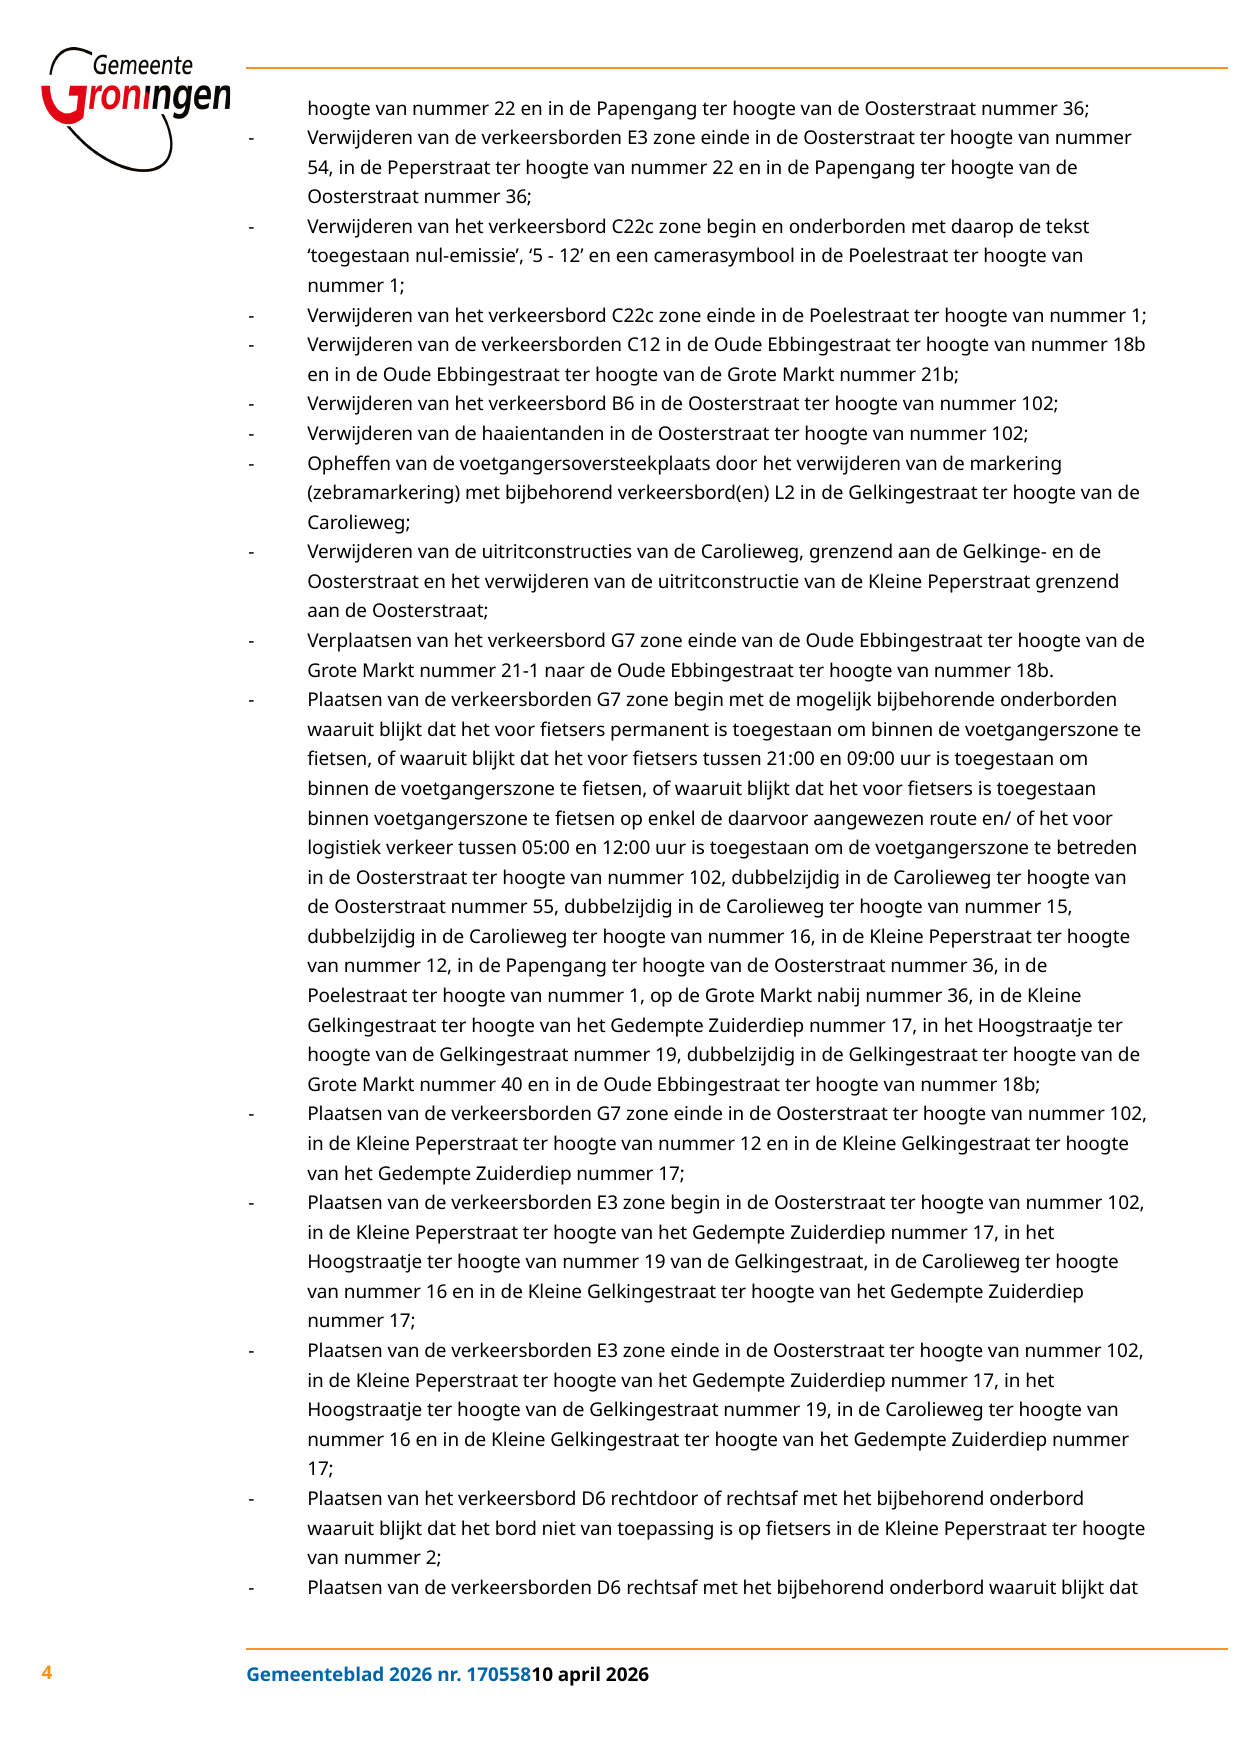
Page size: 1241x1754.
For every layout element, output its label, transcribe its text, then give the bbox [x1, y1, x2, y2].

list Verwijderen van het verkeersbord B6 in de Oosterstraat ter hoogte van nummer 102; [248, 391, 1152, 416]
list Verwijderen van de verkeersborden E3 zone einde in de Oosterstraat ter hoogte van nummer 54, in de Peperstraat ter hoogte van nummer 22 en in de Papengang ter hoogte van de Oosterstraat nummer 36; [248, 124, 1152, 209]
list Verwijderen van de uitritconstructies van de Carolieweg, grenzend aan de Gelkinge- en de Oosterstraat en het verwijderen van de uitritconstructie van de Kleine Peperstraat grenzend aan de Oosterstraat; [248, 538, 1152, 623]
list Plaatsen van de verkeersborden G7 zone einde in de Oosterstraat ter hoogte van nummer 102, in de Kleine Peperstraat ter hoogte van nummer 12 en in de Kleine Gelkingestraat ter hoogte van het Gedempte Zuiderdiep nummer 17; [248, 1101, 1152, 1186]
list Verplaatsen van het verkeersbord G7 zone einde van de Oude Ebbingestraat ter hoogte van de Grote Markt nummer 21-1 naar de Oude Ebbingestraat ter hoogte van nummer 18b. [248, 627, 1152, 683]
list Plaatsen van de verkeersborden E3 zone einde in de Oosterstraat ter hoogte van nummer 102, in de Kleine Peperstraat ter hoogte van het Gedempte Zuiderdiep nummer 17, in het Hoogstraatje ter hoogte van de Gelkingestraat nummer 19, in de Carolieweg ter hoogte van nummer 16 en in de Kleine Gelkingestraat ter hoogte van het Gedempte Zuiderdiep nummer 17; [248, 1337, 1152, 1481]
picture [41, 47, 231, 172]
list Plaatsen van het verkeersbord D6 rechtdoor of rechtsaf met het bijbehorend onderbord waaruit blijkt dat het bord niet van toepassing is op fietsers in de Kleine Peperstraat ter hoogte van nummer 2; [248, 1485, 1152, 1570]
list Plaatsen van de verkeersborden G7 zone begin met de mogelijk bijbehorende onderborden waaruit blijkt dat het voor fietsers permanent is toegestaan om binnen de voetgangerszone te fietsen, of waaruit blijkt dat het voor fietsers tussen 21:00 en 09:00 uur is toegestaan om binnen de voetgangerszone te fietsen, of waaruit blijkt dat het voor fietsers is toegestaan binnen voetgangerszone te fietsen op enkel de daarvoor aangewezen route en/ of het voor logistiek verkeer tussen 05:00 en 12:00 uur is toegestaan om de voetgangerszone te betreden in de Oosterstraat ter hoogte van nummer 102, dubbelzijdig in de Carolieweg ter hoogte van de Oosterstraat nummer 55, dubbelzijdig in de Carolieweg ter hoogte van nummer 15, dubbelzijdig in de Carolieweg ter hoogte van nummer 16, in de Kleine Peperstraat ter hoogte van nummer 12, in de Papengang ter hoogte van de Oosterstraat nummer 36, in de Poelestraat ter hoogte van nummer 1, op de Grote Markt nabij nummer 36, in de Kleine Gelkingestraat ter hoogte van het Gedempte Zuiderdiep nummer 17, in het Hoogstraatje ter hoogte van de Gelkingestraat nummer 19, dubbelzijdig in de Gelkingestraat ter hoogte van de Grote Markt nummer 40 en in de Oude Ebbingestraat ter hoogte van nummer 18b; [248, 686, 1152, 1097]
list hoogte van nummer 22 en in de Papengang ter hoogte van de Oosterstraat nummer 36; [248, 95, 1152, 121]
list Verwijderen van de verkeersborden C12 in de Oude Ebbingestraat ter hoogte van nummer 18b en in de Oude Ebbingestraat ter hoogte van de Grote Markt nummer 21b; [248, 331, 1152, 387]
list Verwijderen van het verkeersbord C22c zone begin en onderborden met daarop de tekst ‘toegestaan nul-emissie’, ‘5 - 12’ en een camerasymbool in de Poelestraat ter hoogte van nummer 1; [248, 213, 1152, 298]
list Opheffen van de voetgangersoversteekplaats door het verwijderen van de markering (zebramarkering) met bijbehorend verkeersbord(en) L2 in de Gelkingestraat ter hoogte van de Carolieweg; [248, 450, 1152, 535]
list Plaatsen van de verkeersborden E3 zone begin in de Oosterstraat ter hoogte van nummer 102, in de Kleine Peperstraat ter hoogte van het Gedempte Zuiderdiep nummer 17, in het Hoogstraatje ter hoogte van nummer 19 van de Gelkingestraat, in de Carolieweg ter hoogte van nummer 16 en in de Kleine Gelkingestraat ter hoogte van het Gedempte Zuiderdiep nummer 17; [248, 1189, 1152, 1333]
list Verwijderen van de haaientanden in de Oosterstraat ter hoogte van nummer 102; [248, 420, 1152, 446]
list Verwijderen van het verkeersbord C22c zone einde in de Poelestraat ter hoogte van nummer 1; [248, 302, 1152, 328]
list Plaatsen van de verkeersborden D6 rechtsaf met het bijbehorend onderbord waaruit blijkt dat [248, 1574, 1152, 1600]
